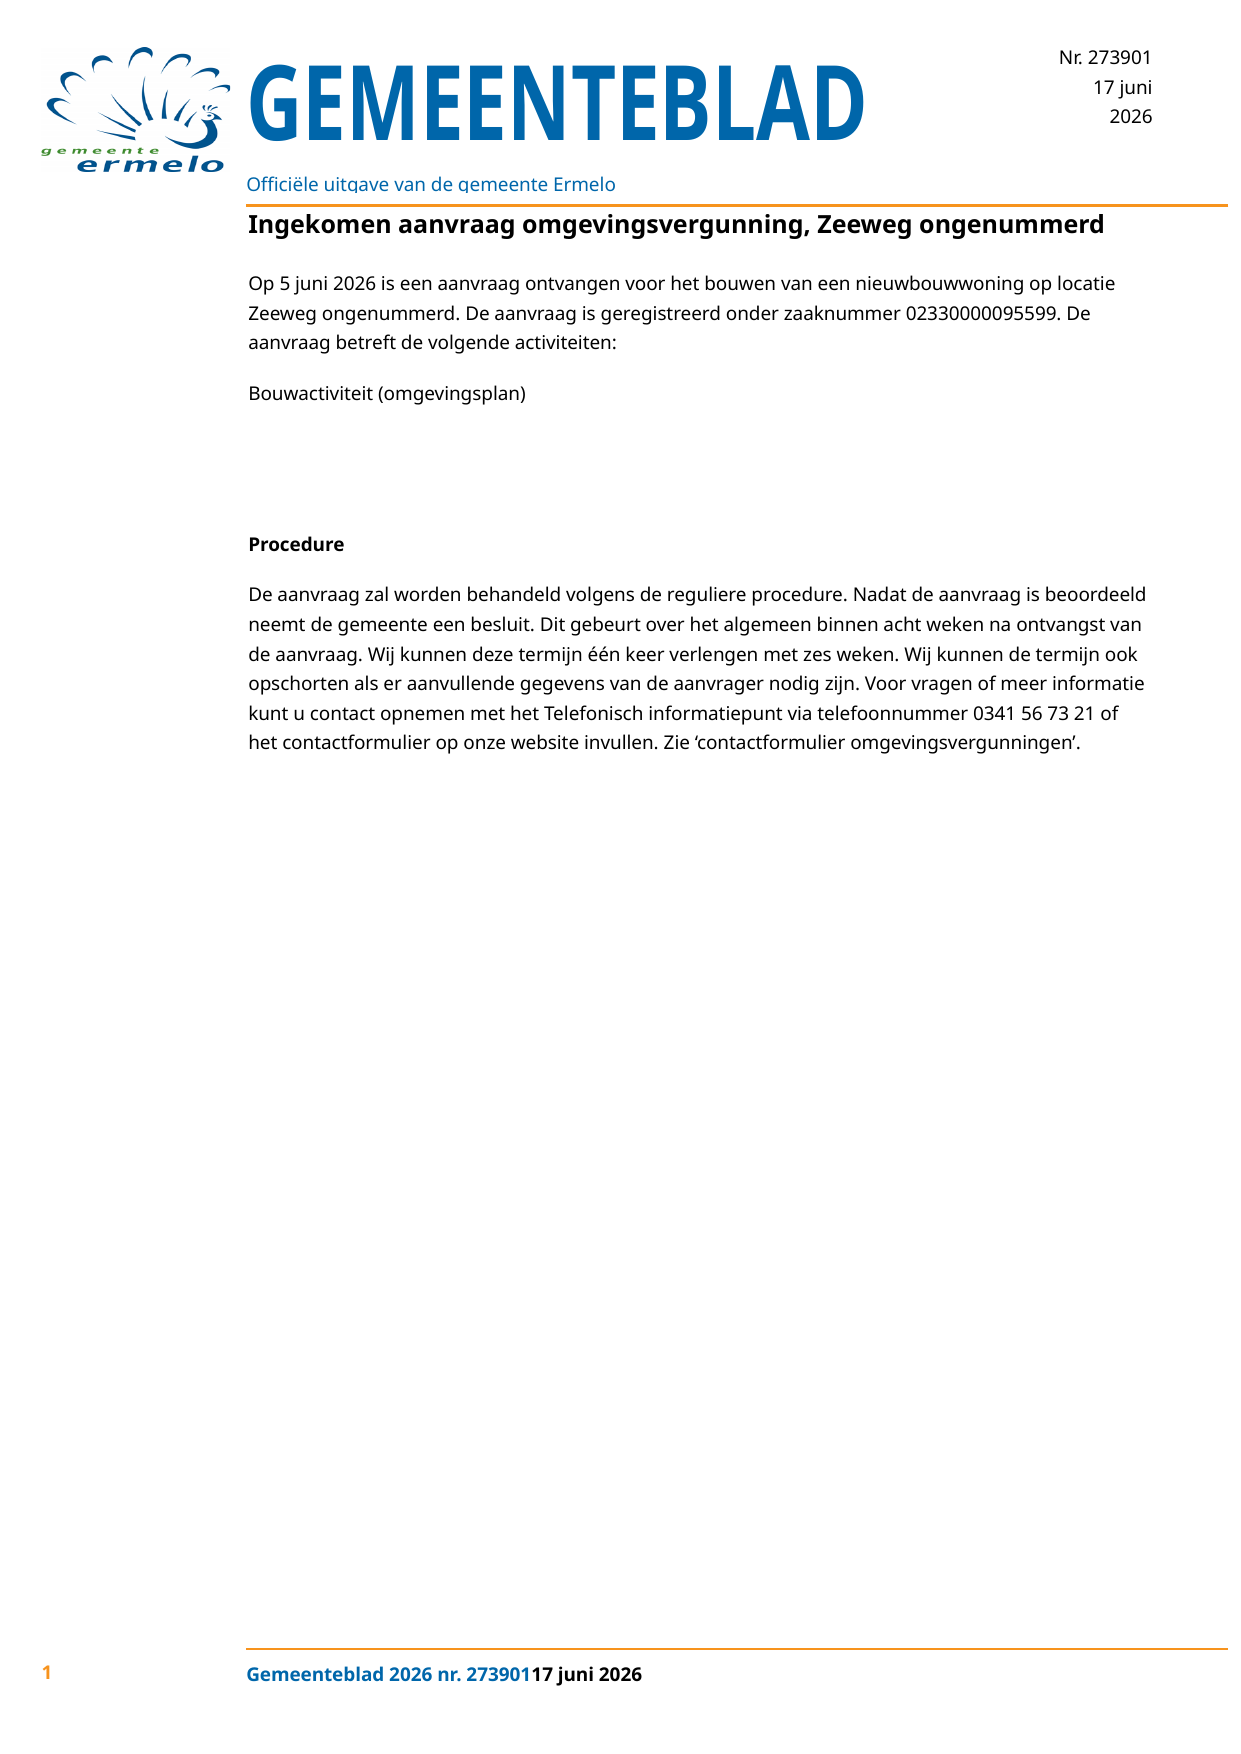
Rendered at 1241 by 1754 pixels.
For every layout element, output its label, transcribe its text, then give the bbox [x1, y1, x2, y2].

text Procedure [248, 531, 1152, 557]
text Bouwactiviteit (omgevingsplan) [248, 380, 1152, 406]
text Ingekomen aanvraag omgevingsvergunning, Zeeweg ongenummerd [248, 207, 1152, 241]
picture [41, 47, 231, 172]
text De aanvraag zal worden behandeld volgens de reguliere procedure. Nadat de aanvraag is beoordeeld neemt de gemeente een besluit. Dit gebeurt over het algemeen binnen acht weken na ontvangst van de aanvraag. Wij kunnen deze termijn één keer verlengen met zes weken. Wij kunnen de termijn ook opschorten als er aanvullende gegevens van de aanvrager nodig zijn. Voor vragen of meer informatie kunt u contact opnemen met het Telefonisch informatiepunt via telefoonnummer 0341 56 73 21 of het contactformulier op onze website invullen. Zie ‘contactformulier omgevingsvergunningen’. [248, 582, 1152, 755]
text Op 5 juni 2026 is een aanvraag ontvangen voor het bouwen van een nieuwbouwwoning op locatie Zeeweg ongenummerd. De aanvraag is geregistreerd onder zaaknummer 02330000095599. De aanvraag betreft de volgende activiteiten: [248, 270, 1152, 355]
